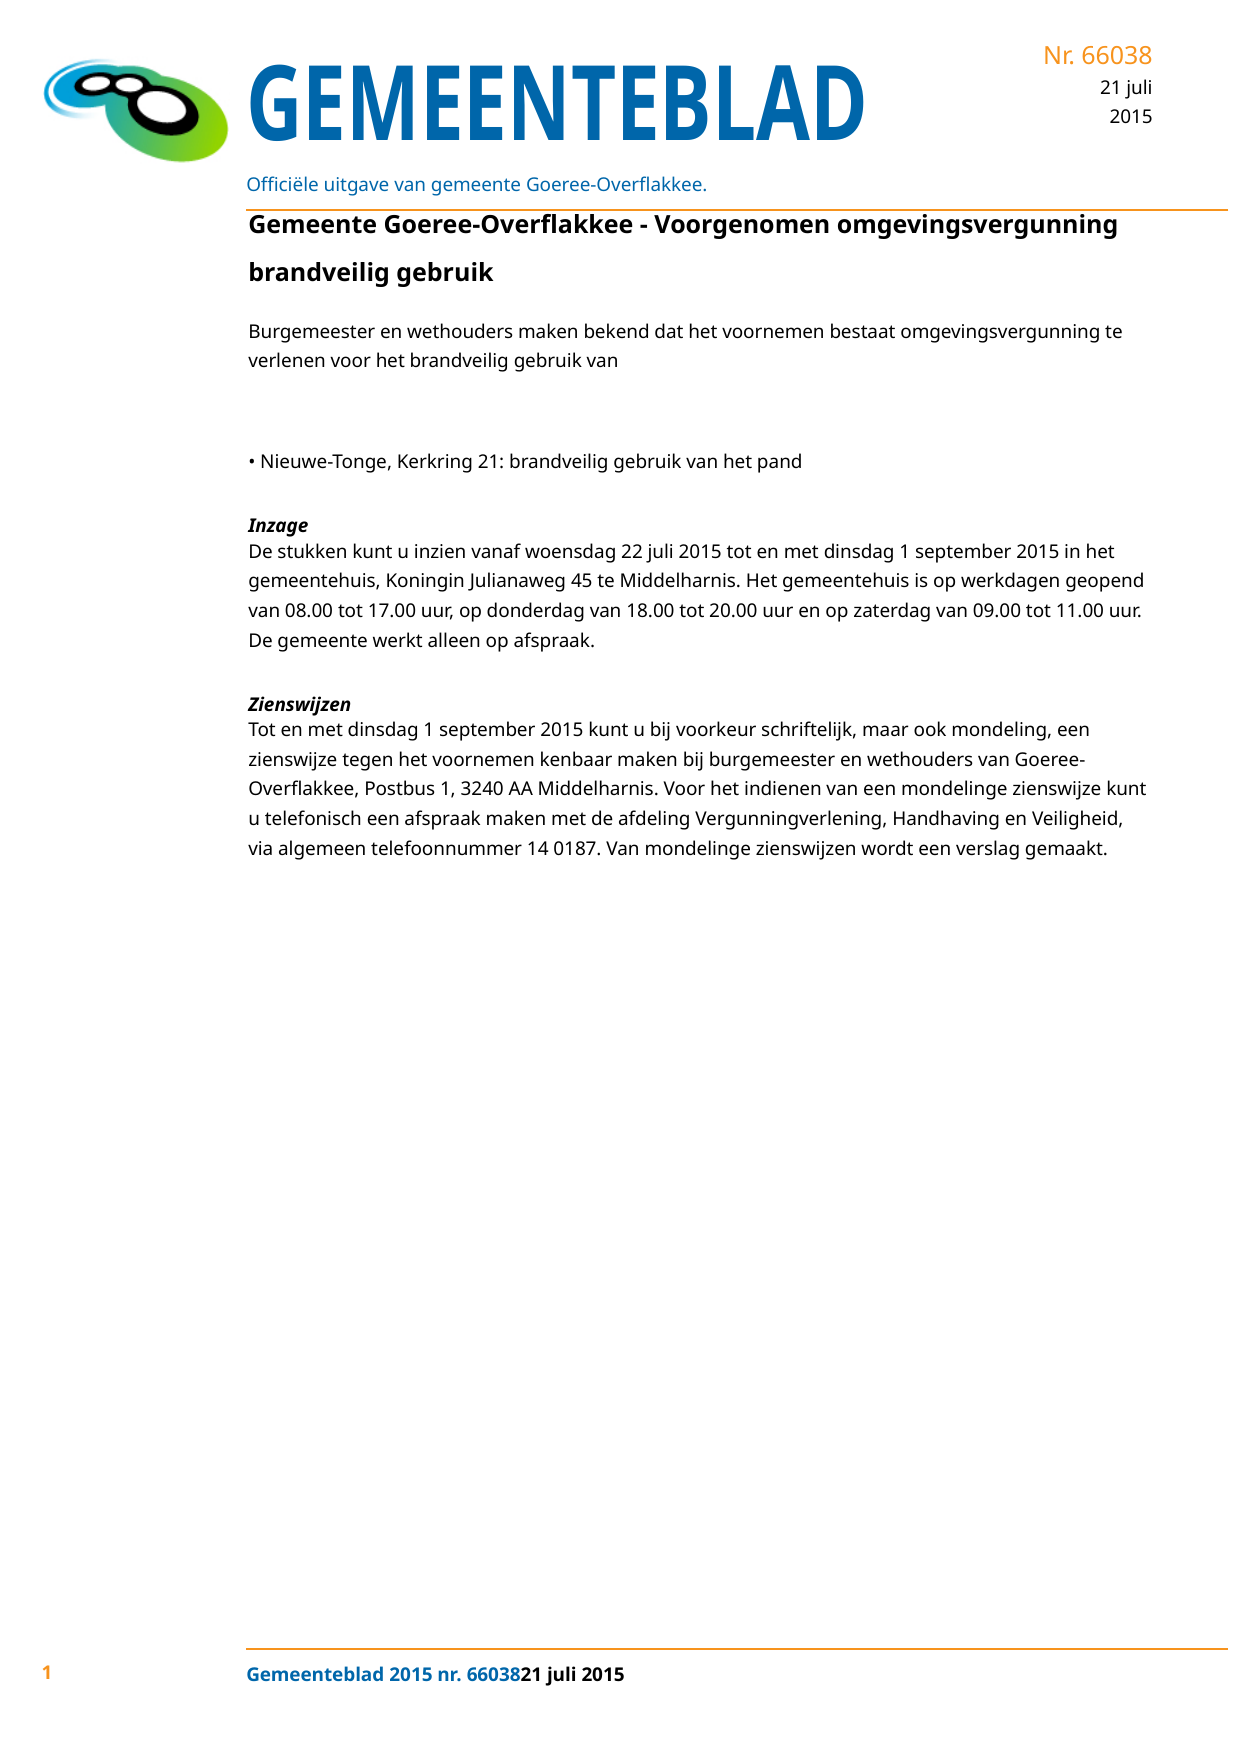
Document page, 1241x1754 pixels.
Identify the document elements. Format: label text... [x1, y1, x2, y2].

text • Nieuwe-Tonge, Kerkring 21: brandveilig gebruik van het pand [248, 448, 1152, 474]
text Zienswijzen [248, 691, 1152, 716]
picture [41, 47, 231, 172]
text Burgemeester en wethouders maken bekend dat het voornemen bestaat omgevingsvergunning te verlenen voor het brandveilig gebruik van [248, 318, 1152, 373]
text Tot en met dinsdag 1 september 2015 kunt u bij voorkeur schriftelijk, maar ook mondeling, een zienswijze tegen het voornemen kenbaar maken bij burgemeester en wethouders van Goeree-Overflakkee, Postbus 1, 3240 AA Middelharnis. Voor het indienen van een mondelinge zienswijze kunt u telefonisch een afspraak maken met de afdeling Vergunningverlening, Handhaving en Veiligheid, via algemeen telefoonnummer 14 0187. Van mondelinge zienswijzen wordt een verslag gemaakt. [248, 716, 1152, 861]
text De stukken kunt u inzien vanaf woensdag 22 juli 2015 tot en met dinsdag 1 september 2015 in het gemeentehuis, Koningin Julianaweg 45 te Middelharnis. Het gemeentehuis is op werkdagen geopend van 08.00 tot 17.00 uur, op donderdag van 18.00 tot 20.00 uur en op zaterdag van 09.00 tot 11.00 uur. De gemeente werkt alleen op afspraak. [248, 538, 1152, 652]
text Gemeente Goeree-Overflakkee - Voorgenomen omgevingsvergunning brandveilig gebruik [248, 211, 1152, 288]
text Inzage [248, 512, 1152, 538]
